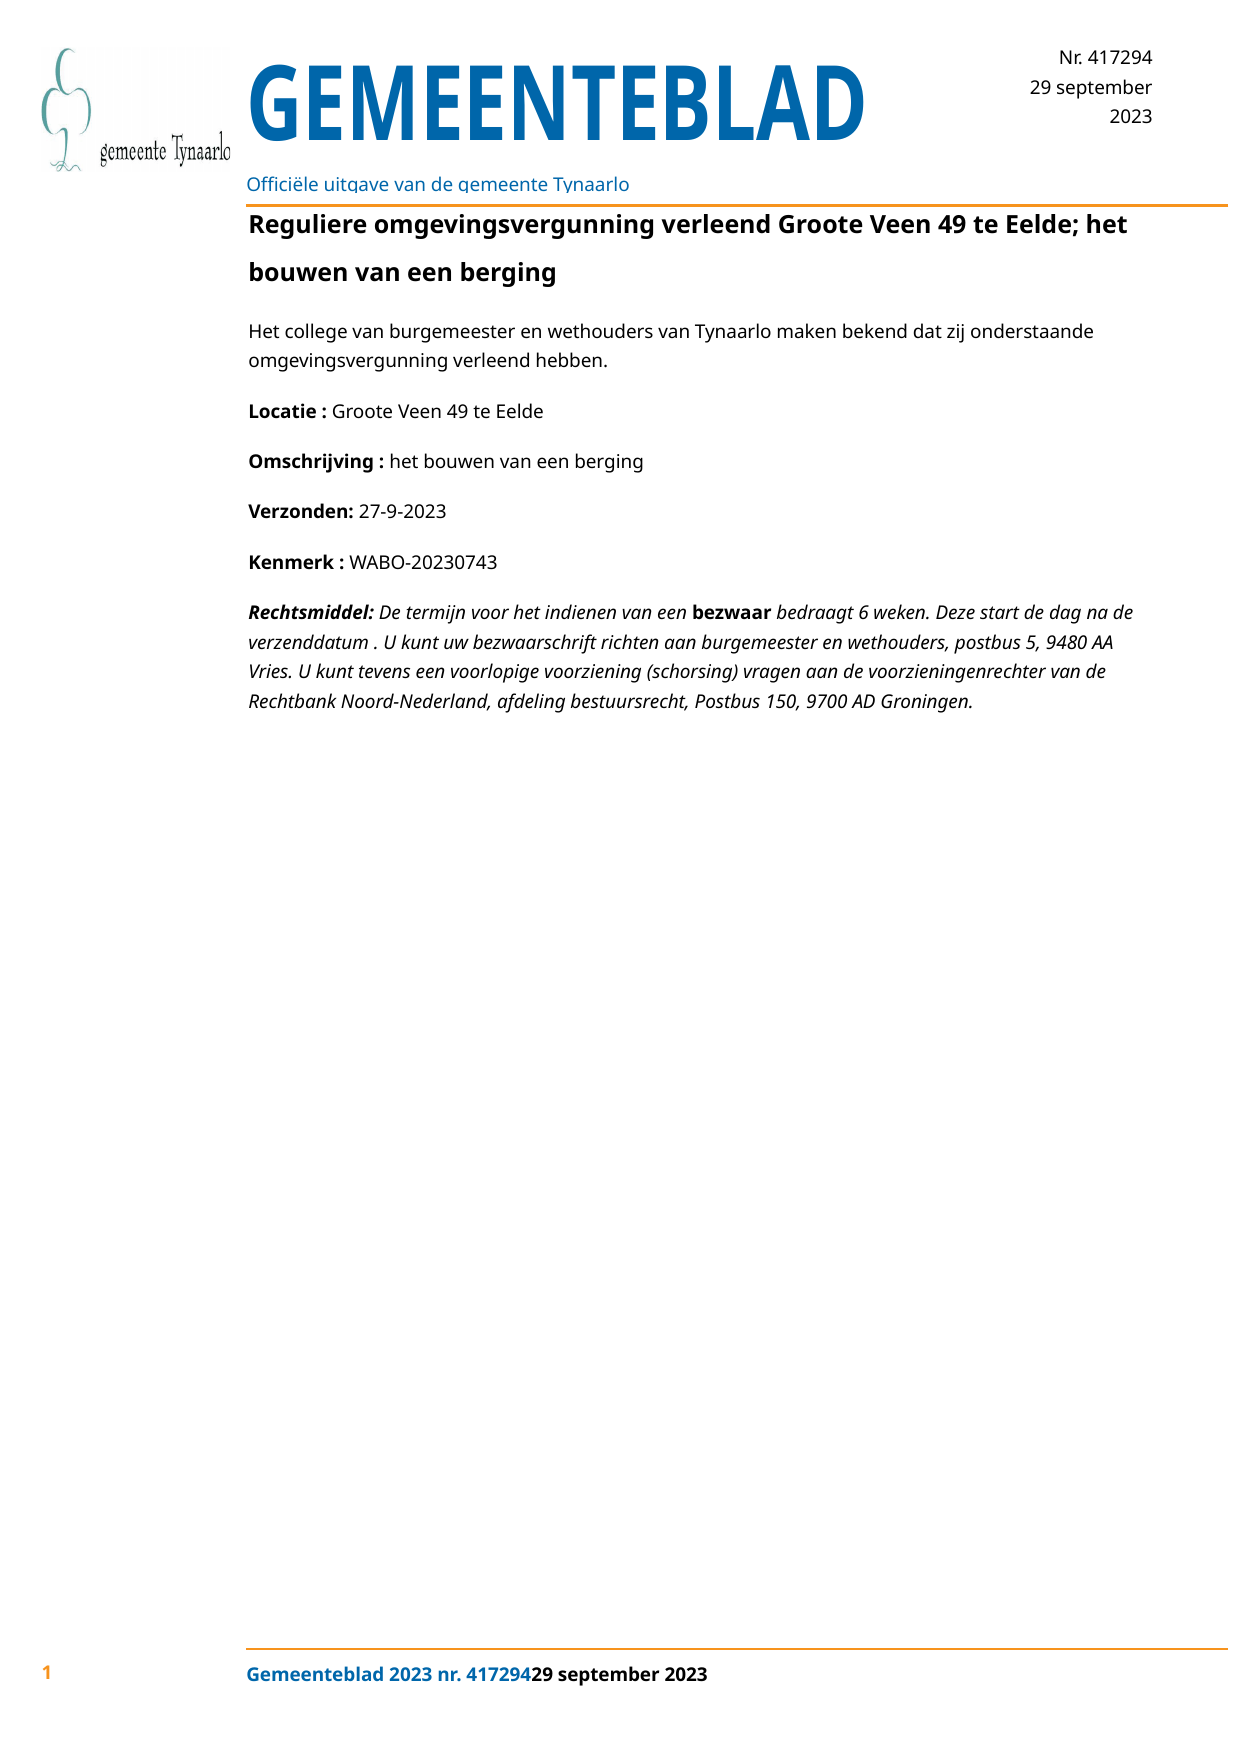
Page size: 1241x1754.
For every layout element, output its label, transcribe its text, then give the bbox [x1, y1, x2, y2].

picture [41, 47, 231, 172]
text Verzonden: 27-9-2023 [248, 499, 1152, 524]
text Omschrijving : het bouwen van een berging [248, 448, 1152, 474]
text Kenmerk : WABO-20230743 [248, 549, 1152, 575]
text Rechtsmiddel: De termijn voor het indienen van een bezwaar bedraagt 6 weken. Deze start de dag na de verzenddatum . U kunt uw bezwaarschrift richten aan burgemeester en wethouders, postbus 5, 9480 AA Vries. U kunt tevens een voorlopige voorziening (schorsing) vragen aan de voorzieningenrechter van de Rechtbank Noord-Nederland, afdeling bestuursrecht, Postbus 150, 9700 AD Groningen. [248, 599, 1152, 714]
text Locatie : Groote Veen 49 te Eelde [248, 398, 1152, 424]
text Het college van burgemeester en wethouders van Tynaarlo maken bekend dat zij onderstaande omgevingsvergunning verleend hebben. [248, 318, 1152, 373]
text Reguliere omgevingsvergunning verleend Groote Veen 49 te Eelde; het bouwen van een berging [248, 207, 1152, 288]
